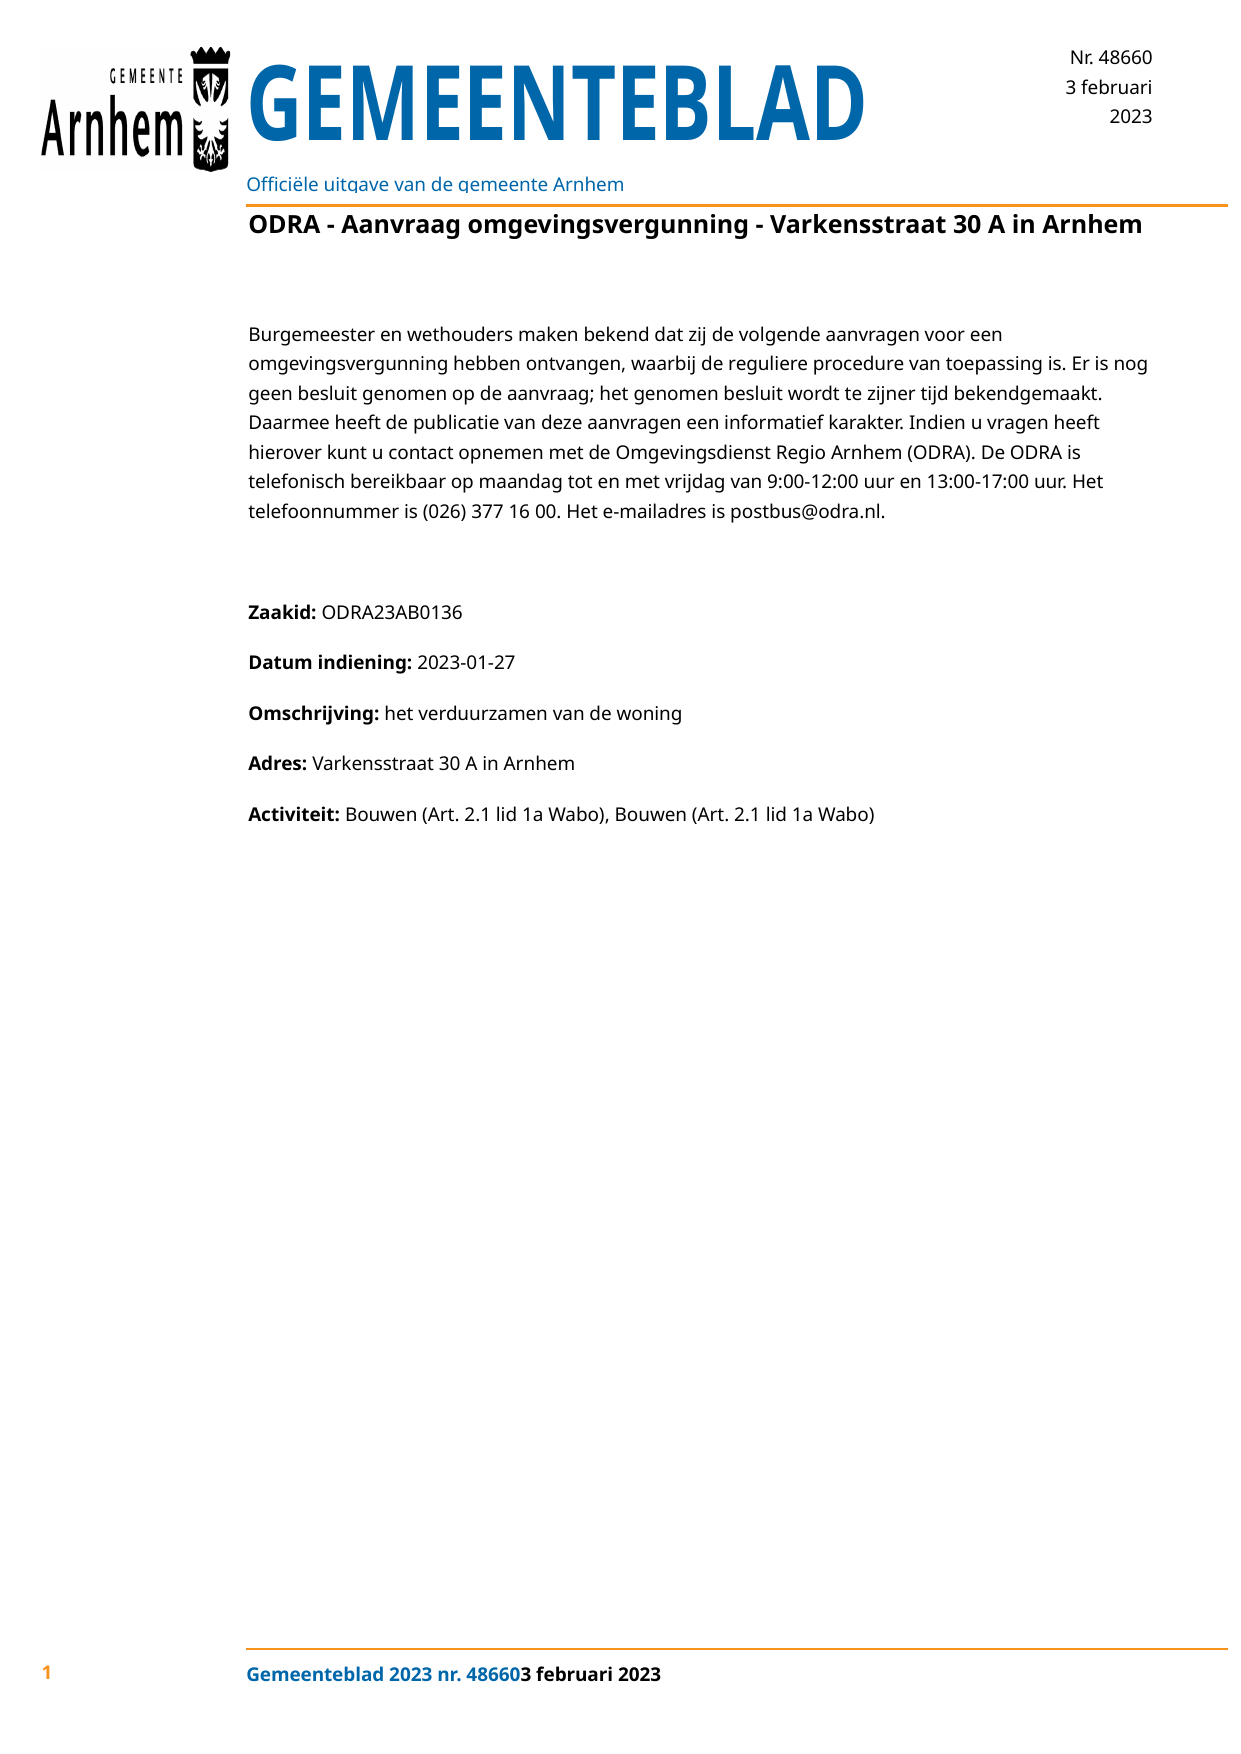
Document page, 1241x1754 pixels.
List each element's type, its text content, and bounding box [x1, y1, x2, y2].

text ODRA - Aanvraag omgevingsvergunning - Varkensstraat 30 A in Arnhem [248, 207, 1152, 241]
text Adres: Varkensstraat 30 A in Arnhem [248, 750, 1152, 776]
picture [41, 47, 231, 172]
text Omschrijving: het verduurzamen van de woning [248, 700, 1152, 726]
text Zaakid: ODRA23AB0136 [248, 599, 1152, 625]
text Datum indiening: 2023-01-27 [248, 649, 1152, 675]
text Burgemeester en wethouders maken bekend dat zij de volgende aanvragen voor een omgevingsvergunning hebben ontvangen, waarbij de reguliere procedure van toepassing is. Er is nog geen besluit genomen op de aanvraag; het genomen besluit wordt te zijner tijd bekendgemaakt. Daarmee heeft de publicatie van deze aanvragen een informatief karakter. Indien u vragen heeft hierover kunt u contact opnemen met de Omgevingsdienst Regio Arnhem (ODRA). De ODRA is telefonisch bereikbaar op maandag tot en met vrijdag van 9:00-12:00 uur en 13:00-17:00 uur. Het telefoonnummer is (026) 377 16 00. Het e-mailadres is postbus@odra.nl. [248, 321, 1152, 524]
text Activiteit: Bouwen (Art. 2.1 lid 1a Wabo), Bouwen (Art. 2.1 lid 1a Wabo) [248, 801, 1152, 826]
